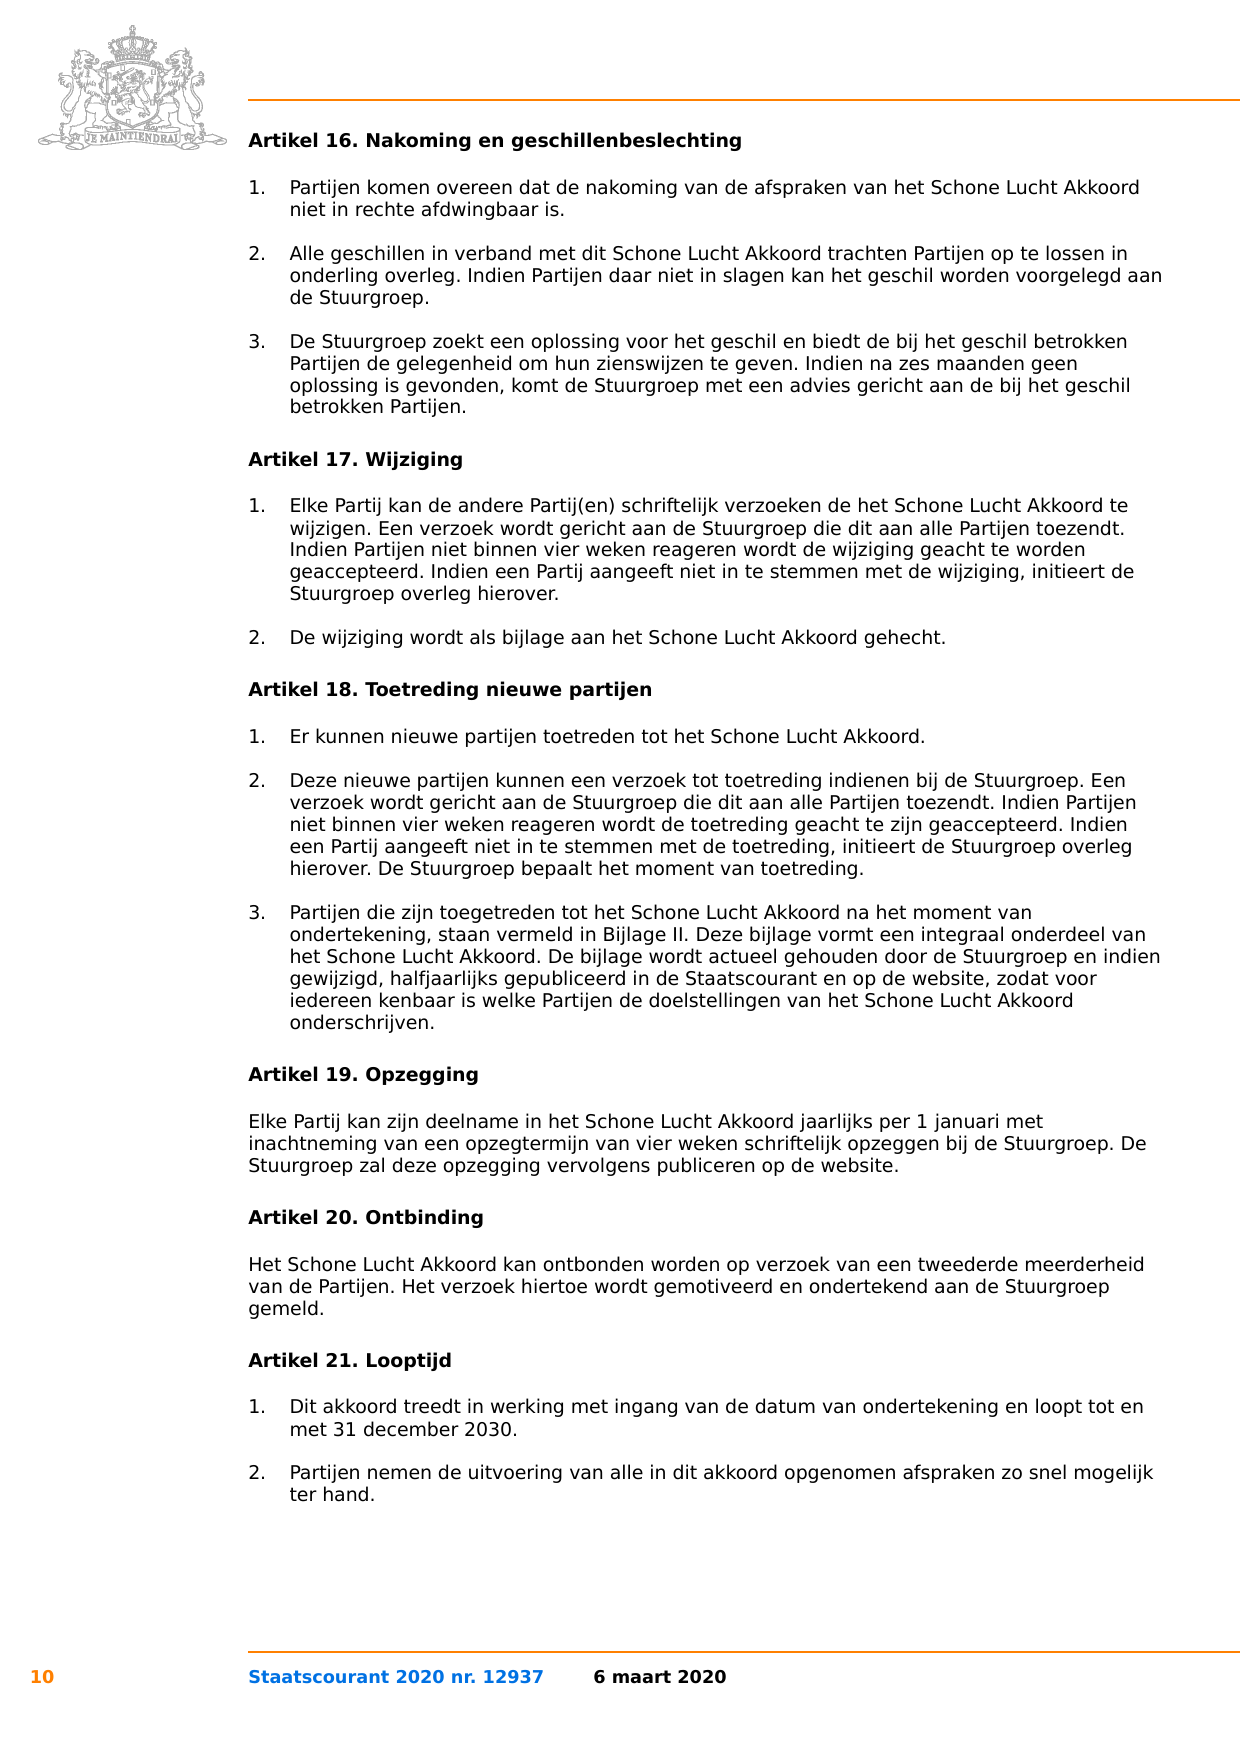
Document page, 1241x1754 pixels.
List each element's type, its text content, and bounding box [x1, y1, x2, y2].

subtitle Artikel 16. Nakoming en geschillenbeslechting [248, 130, 1163, 152]
text 2. Partijen nemen de uitvoering van alle in dit akkoord opgenomen afspraken zo snel mogelijk ter hand. [248, 1462, 1163, 1506]
text 3. Partijen die zijn toegetreden tot het Schone Lucht Akkoord na het moment van ondertekening, staan vermeld in Bijlage II. Deze bijlage vormt een integraal onderdeel van het Schone Lucht Akkoord. De bijlage wordt actueel gehouden door de Stuurgroep en indien gewijzigd, halfjaarlijks gepubliceerd in de Staatscourant en op de website, zodat voor iedereen kenbaar is welke Partijen de doelstellingen van het Schone Lucht Akkoord onderschrijven. [248, 902, 1163, 1034]
subtitle Artikel 19. Opzegging [248, 1064, 1163, 1086]
subtitle Artikel 20. Ontbinding [248, 1207, 1163, 1228]
text 1. Er kunnen nieuwe partijen toetreden tot het Schone Lucht Akkoord. [248, 726, 1163, 748]
text 2. Alle geschillen in verband met dit Schone Lucht Akkoord trachten Partijen op te lossen in onderling overleg. Indien Partijen daar niet in slagen kan het geschil worden voorgelegd aan de Stuurgroep. [248, 243, 1163, 309]
subtitle Artikel 21. Looptijd [248, 1349, 1163, 1371]
text 2. Deze nieuwe partijen kunnen een verzoek tot toetreding indienen bij de Stuurgroep. Een verzoek wordt gericht aan de Stuurgroep die dit aan alle Partijen toezendt. Indien Partijen niet binnen vier weken reageren wordt de toetreding geacht te zijn geaccepteerd. Indien een Partij aangeeft niet in te stemmen met de toetreding, initieert de Stuurgroep overleg hierover. De Stuurgroep bepaalt het moment van toetreding. [248, 770, 1163, 880]
subtitle Artikel 17. Wijziging [248, 448, 1163, 470]
subtitle Artikel 18. Toetreding nieuwe partijen [248, 679, 1163, 701]
picture [38, 25, 227, 150]
text 1. Dit akkoord treedt in werking met ingang van de datum van ondertekening en loopt tot en met 31 december 2030. [248, 1396, 1163, 1440]
text Het Schone Lucht Akkoord kan ontbonden worden op verzoek van een tweederde meerderheid van de Partijen. Het verzoek hiertoe wordt gemotiveerd en ondertekend aan de Stuurgroep gemeld. [248, 1253, 1163, 1319]
text 1. Elke Partij kan de andere Partij(en) schriftelijk verzoeken de het Schone Lucht Akkoord te wijzigen. Een verzoek wordt gericht aan de Stuurgroep die dit aan alle Partijen toezendt. Indien Partijen niet binnen vier weken reageren wordt de wijziging geacht te worden geaccepteerd. Indien een Partij aangeeft niet in te stemmen met de wijziging, initieert de Stuurgroep overleg hierover. [248, 495, 1163, 605]
text Elke Partij kan zijn deelname in het Schone Lucht Akkoord jaarlijks per 1 januari met inachtneming van een opzegtermijn van vier weken schriftelijk opzeggen bij de Stuurgroep. De Stuurgroep zal deze opzegging vervolgens publiceren op de website. [248, 1111, 1163, 1177]
text 3. De Stuurgroep zoekt een oplossing voor het geschil en biedt de bij het geschil betrokken Partijen de gelegenheid om hun zienswijzen te geven. Indien na zes maanden geen oplossing is gevonden, komt de Stuurgroep met een advies gericht aan de bij het geschil betrokken Partijen. [248, 331, 1163, 418]
text 2. De wijziging wordt als bijlage aan het Schone Lucht Akkoord gehecht. [248, 627, 1163, 649]
text 1. Partijen komen overeen dat de nakoming van de afspraken van het Schone Lucht Akkoord niet in rechte afdwingbaar is. [248, 177, 1163, 221]
